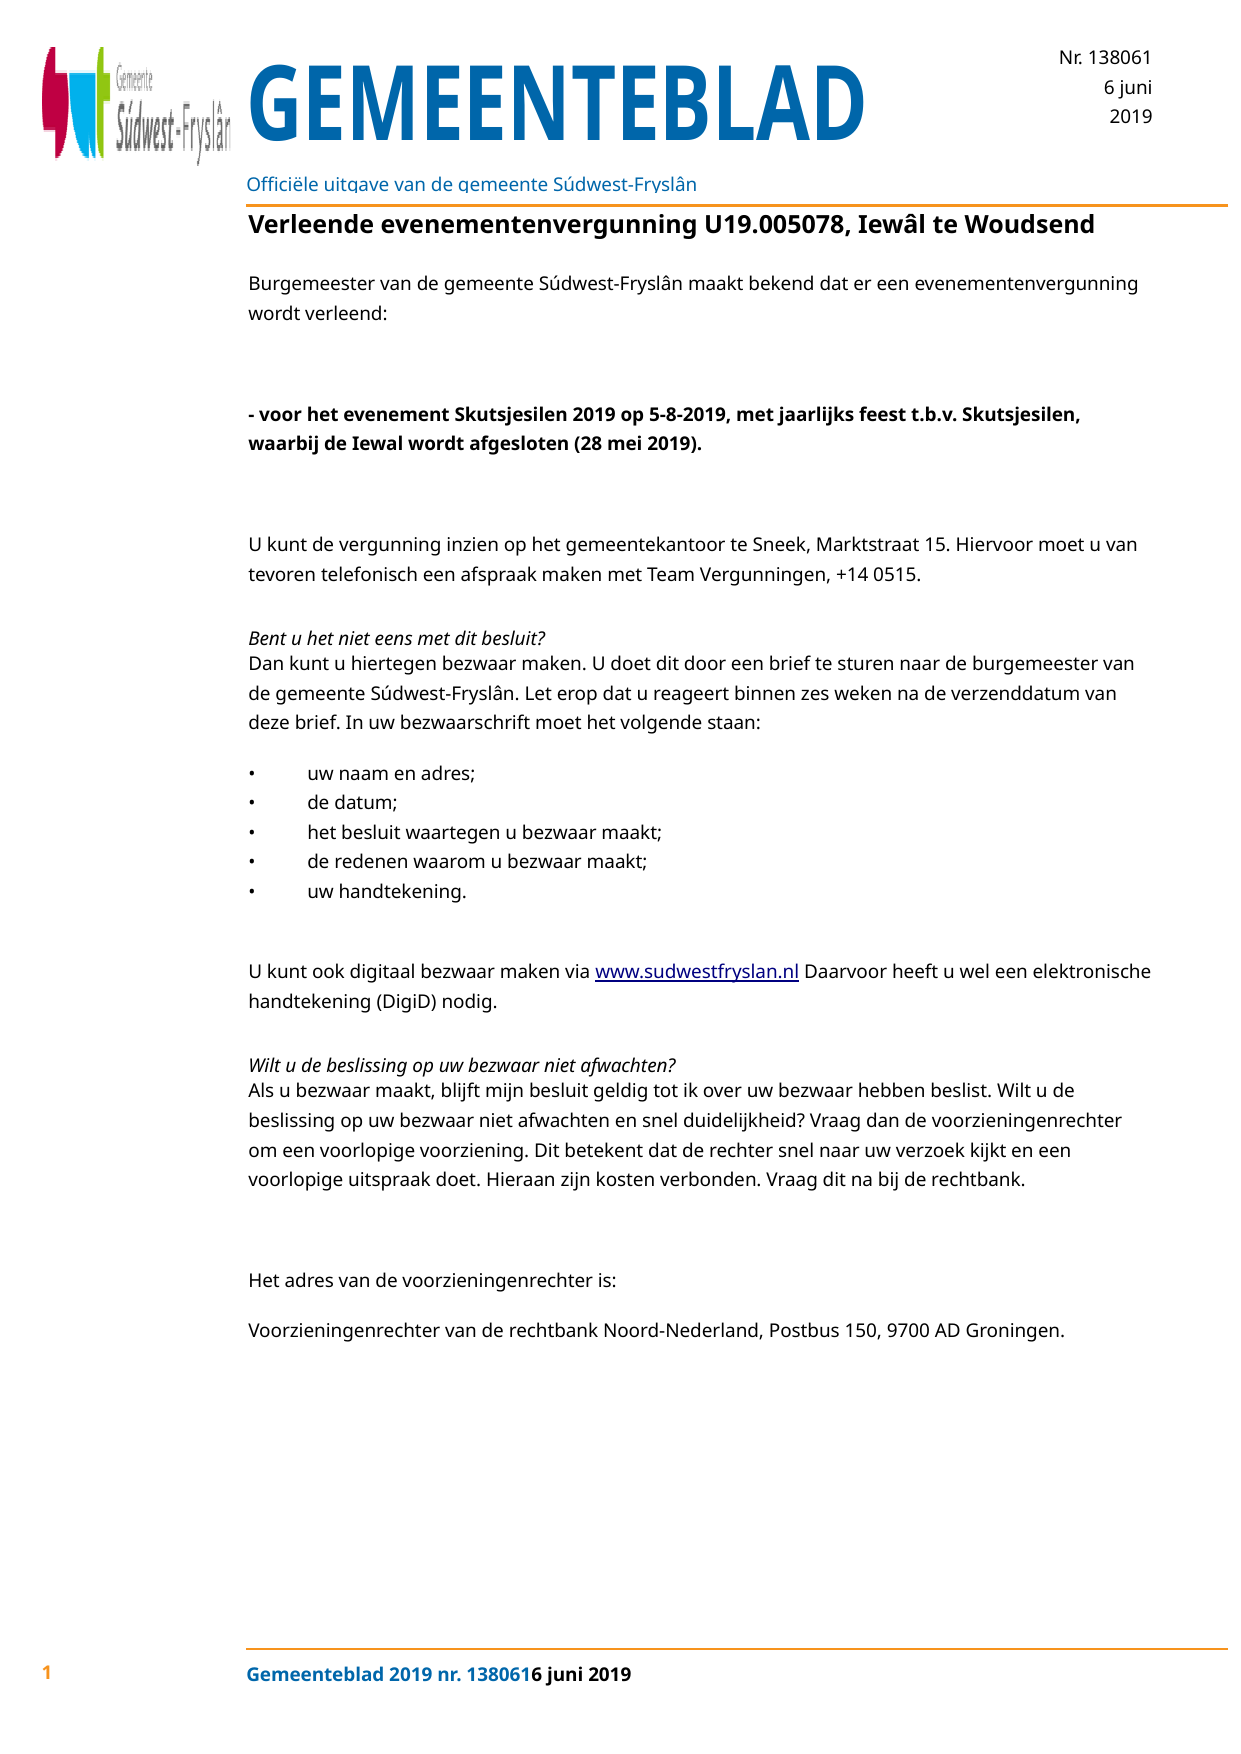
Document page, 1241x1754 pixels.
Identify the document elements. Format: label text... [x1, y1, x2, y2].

list uw handtekening. [248, 878, 1152, 904]
text Dan kunt u hiertegen bezwaar maken. U doet dit door een brief te sturen naar de burgemeester van de gemeente Súdwest-Fryslân. Let erop dat u reageert binnen zes weken na de verzenddatum van deze brief. In uw bezwaarschrift moet het volgende staan: [248, 650, 1152, 735]
list de redenen waarom u bezwaar maakt; [248, 849, 1152, 874]
list de datum; [248, 789, 1152, 815]
text Wilt u de beslissing op uw bezwaar niet afwachten? [248, 1052, 1152, 1078]
list het besluit waartegen u bezwaar maakt; [248, 819, 1152, 845]
text Verleende evenementenvergunning U19.005078, Iewâl te Woudsend [248, 207, 1152, 241]
text Burgemeester van de gemeente Súdwest-Fryslân maakt bekend dat er een evenementenvergunning wordt verleend: [248, 270, 1152, 326]
text Als u bezwaar maakt, blijft mijn besluit geldig tot ik over uw bezwaar hebben beslist. Wilt u de beslissing op uw bezwaar niet afwachten en snel duidelijkheid? Vraag dan de voorzieningenrechter om een voorlopige voorziening. Dit betekent dat de rechter snel naar uw verzoek kijkt en een voorlopige uitspraak doet. Hieraan zijn kosten verbonden. Vraag dit na bij de rechtbank. [248, 1078, 1152, 1192]
text - voor het evenement Skutsjesilen 2019 op 5-8-2019, met jaarlijks feest t.b.v. Skutsjesilen, waarbij de Iewal wordt afgesloten (28 mei 2019). [248, 401, 1152, 456]
text Bent u het niet eens met dit besluit? [248, 625, 1152, 650]
text U kunt de vergunning inzien op het gemeentekantoor te Sneek, Marktstraat 15. Hiervoor moet u van tevoren telefonisch een afspraak maken met Team Vergunningen, +14 0515. [248, 531, 1152, 586]
text Het adres van de voorzieningenrechter is: [248, 1267, 1152, 1293]
picture [41, 47, 231, 172]
text Voorzieningenrechter van de rechtbank Noord-Nederland, Postbus 150, 9700 AD Groningen. [248, 1318, 1152, 1343]
text U kunt ook digitaal bezwaar maken via www.sudwestfryslan.nl Daarvoor heeft u wel een elektronische handtekening (DigiD) nodig. [248, 958, 1152, 1014]
list uw naam en adres; [248, 760, 1152, 786]
